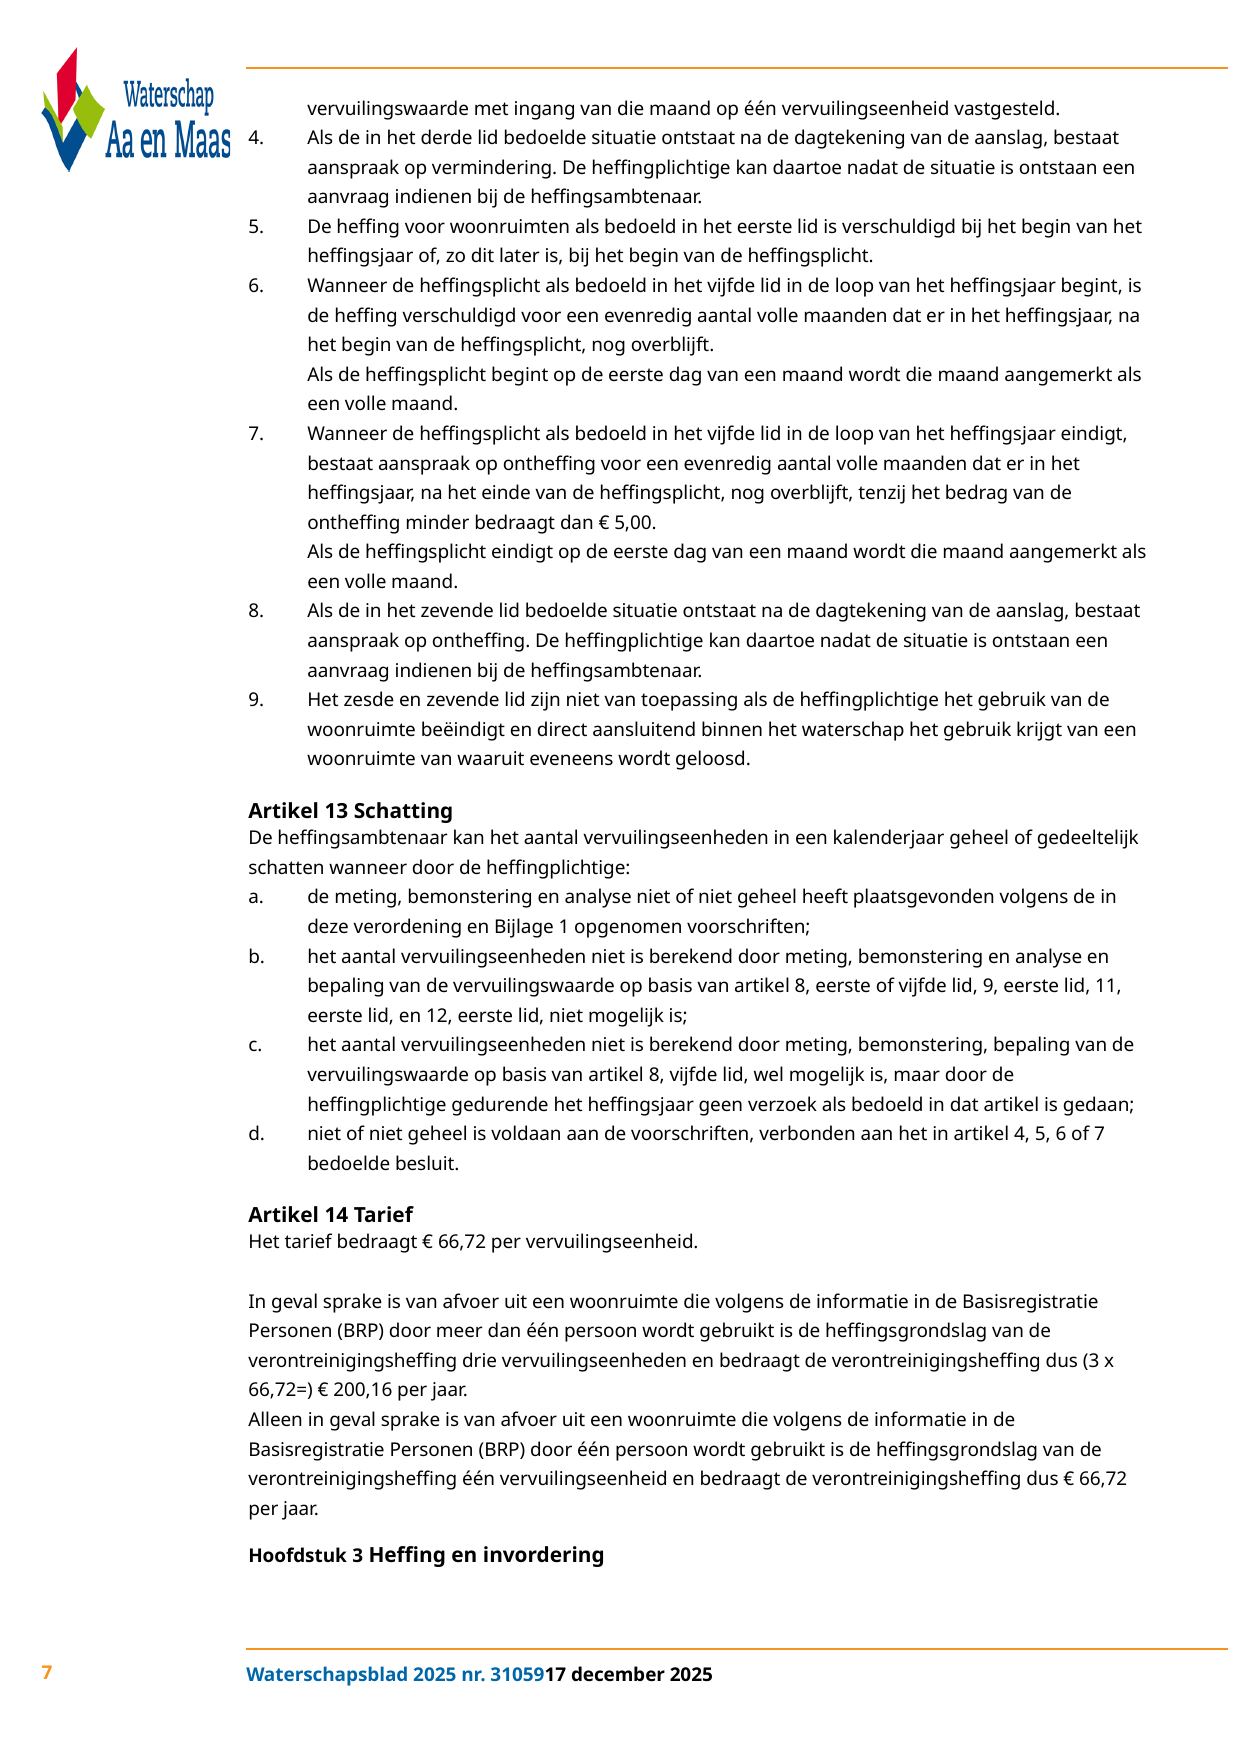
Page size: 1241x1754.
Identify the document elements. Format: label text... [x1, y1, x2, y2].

text Het tarief bedraagt € 66,72 per vervuilingseenheid. [248, 1229, 1152, 1254]
list vervuilingswaarde met ingang van die maand op één vervuilingseenheid vastgesteld. [248, 95, 1152, 121]
list Als de in het zevende lid bedoelde situatie ontstaat na de dagtekening van de aanslag, bestaat aanspraak op ontheffing. De heffingplichtige kan daartoe nadat de situatie is ontstaan een aanvraag indienen bij de heffingsambtenaar. [248, 598, 1152, 683]
list het aantal vervuilingseenheden niet is berekend door meting, bemonstering, bepaling van de vervuilingswaarde op basis van artikel 8, vijfde lid, wel mogelijk is, maar door de heffingplichtige gedurende het heffingsjaar geen verzoek als bedoeld in dat artikel is gedaan; [248, 1032, 1152, 1116]
text Alleen in geval sprake is van afvoer uit een woonruimte die volgens de informatie in de Basisregistratie Personen (BRP) door één persoon wordt gebruikt is de heffingsgrondslag van de verontreinigingsheffing één vervuilingseenheid en bedraagt de verontreinigingsheffing dus € 66,72 per jaar. [248, 1406, 1152, 1521]
text Artikel 14 Tarief [248, 1200, 1152, 1229]
text Artikel 13 Schatting [248, 796, 1152, 824]
picture [41, 47, 231, 172]
list de meting, bemonstering en analyse niet of niet geheel heeft plaatsgevonden volgens de in deze verordening en Bijlage 1 opgenomen voorschriften; [248, 884, 1152, 939]
list Het zesde en zevende lid zijn niet van toepassing als de heffingplichtige het gebruik van de woonruimte beëindigt en direct aansluitend binnen het waterschap het gebruik krijgt van een woonruimte van waaruit eveneens wordt geloosd. [248, 686, 1152, 771]
list Wanneer de heffingsplicht als bedoeld in het vijfde lid in de loop van het heffingsjaar begint, is de heffing verschuldigd voor een evenredig aantal volle maanden dat er in het heffingsjaar, na het begin van de heffingsplicht, nog overblijft. [248, 272, 1152, 357]
list het aantal vervuilingseenheden niet is berekend door meting, bemonstering en analyse en bepaling van de vervuilingswaarde op basis van artikel 8, eerste of vijfde lid, 9, eerste lid, 11, eerste lid, en 12, eerste lid, niet mogelijk is; [248, 943, 1152, 1028]
list Als de heffingsplicht begint op de eerste dag van een maand wordt die maand aangemerkt als een volle maand. [248, 361, 1152, 416]
list Wanneer de heffingsplicht als bedoeld in het vijfde lid in de loop van het heffingsjaar eindigt, bestaat aanspraak op ontheffing voor een evenredig aantal volle maanden dat er in het heffingsjaar, na het einde van de heffingsplicht, nog overblijft, tenzij het bedrag van de ontheffing minder bedraagt dan € 5,00. [248, 420, 1152, 535]
text In geval sprake is van afvoer uit een woonruimte die volgens de informatie in de Basisregistratie Personen (BRP) door meer dan één persoon wordt gebruikt is de heffingsgrondslag van de verontreinigingsheffing drie vervuilingseenheden en bedraagt de verontreinigingsheffing dus (3 x 66,72=) € 200,16 per jaar. [248, 1288, 1152, 1402]
text De heffingsambtenaar kan het aantal vervuilingseenheden in een kalenderjaar geheel of gedeeltelijk schatten wanneer door de heffingplichtige: [248, 824, 1152, 880]
list Als de in het derde lid bedoelde situatie ontstaat na de dagtekening van de aanslag, bestaat aanspraak op vermindering. De heffingplichtige kan daartoe nadat de situatie is ontstaan een aanvraag indienen bij de heffingsambtenaar. [248, 124, 1152, 209]
text Hoofdstuk 3 Heffing en invordering [248, 1541, 1152, 1569]
list niet of niet geheel is voldaan aan de voorschriften, verbonden aan het in artikel 4, 5, 6 of 7 bedoelde besluit. [248, 1120, 1152, 1176]
list De heffing voor woonruimten als bedoeld in het eerste lid is verschuldigd bij het begin van het heffingsjaar of, zo dit later is, bij het begin van de heffingsplicht. [248, 213, 1152, 268]
list Als de heffingsplicht eindigt op de eerste dag van een maand wordt die maand aangemerkt als een volle maand. [248, 538, 1152, 594]
